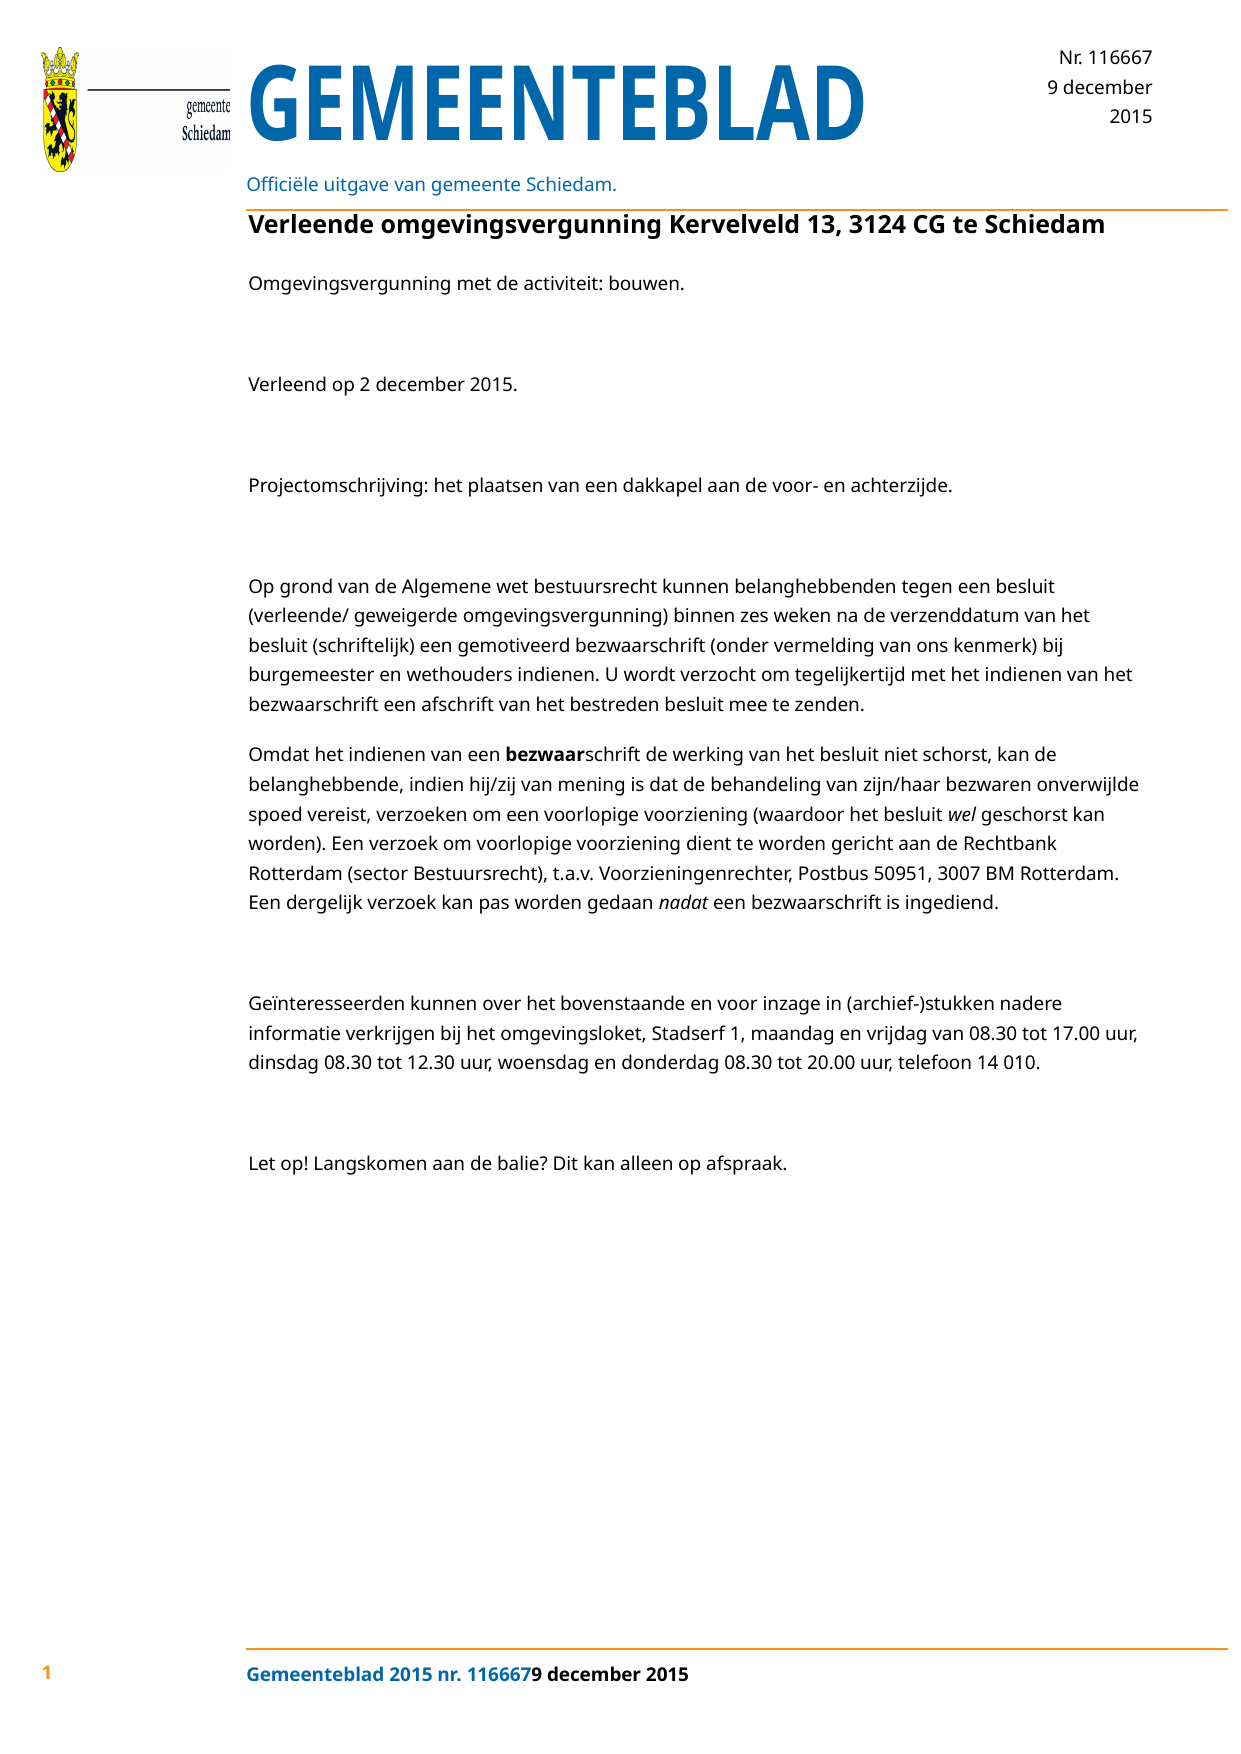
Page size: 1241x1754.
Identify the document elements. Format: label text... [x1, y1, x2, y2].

text Verleende omgevingsvergunning Kervelveld 13, 3124 CG te Schiedam [248, 211, 1152, 241]
text Omdat het indienen van een bezwaarschrift de werking van het besluit niet schorst, kan de belanghebbende, indien hij/zij van mening is dat de behandeling van zijn/haar bezwaren onverwijlde spoed vereist, verzoeken om een voorlopige voorziening (waardoor het besluit wel geschorst kan worden). Een verzoek om voorlopige voorziening dient te worden gericht aan de Rechtbank Rotterdam (sector Bestuursrecht), t.a.v. Voorzieningenrechter, Postbus 50951, 3007 BM Rotterdam. Een dergelijk verzoek kan pas worden gedaan nadat een bezwaarschrift is ingediend. [248, 742, 1152, 915]
text Projectomschrijving: het plaatsen van een dakkapel aan de voor- en achterzijde. [248, 472, 1152, 498]
text Omgevingsvergunning met de activiteit: bouwen. [248, 270, 1152, 296]
text Verleend op 2 december 2015. [248, 371, 1152, 397]
text Op grond van de Algemene wet bestuursrecht kunnen belanghebbenden tegen een besluit (verleende/ geweigerde omgevingsvergunning) binnen zes weken na de verzenddatum van het besluit (schriftelijk) een gemotiveerd bezwaarschrift (onder vermelding van ons kenmerk) bij burgemeester en wethouders indienen. U wordt verzocht om tegelijkertijd met het indienen van het bezwaarschrift een afschrift van het bestreden besluit mee te zenden. [248, 573, 1152, 717]
text Let op! Langskomen aan de balie? Dit kan alleen op afspraak. [248, 1150, 1152, 1176]
picture [41, 47, 231, 172]
text Geïnteresseerden kunnen over het bovenstaande en voor inzage in (archief-)stukken nadere informatie verkrijgen bij het omgevingsloket, Stadserf 1, maandag en vrijdag van 08.30 tot 17.00 uur, dinsdag 08.30 tot 12.30 uur, woensdag en donderdag 08.30 tot 20.00 uur, telefoon 14 010. [248, 990, 1152, 1075]
